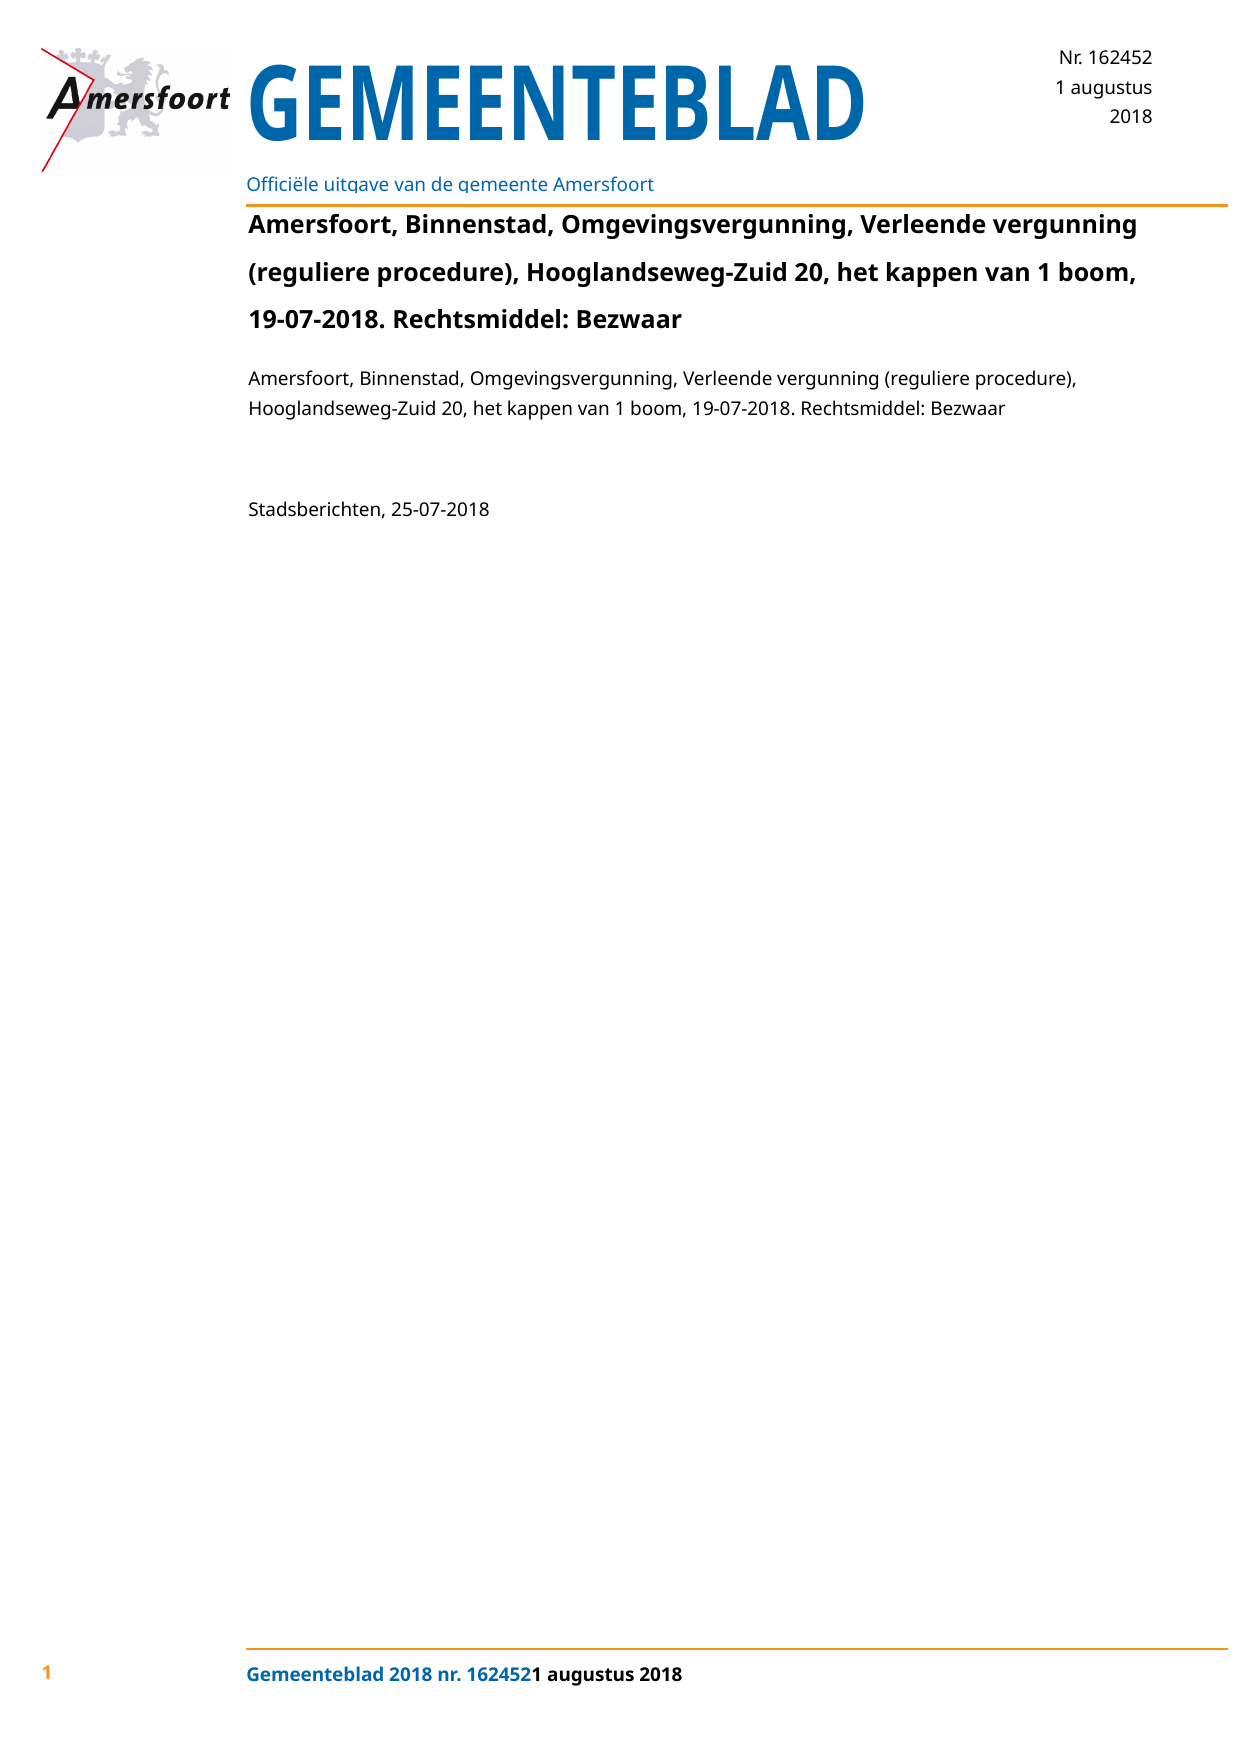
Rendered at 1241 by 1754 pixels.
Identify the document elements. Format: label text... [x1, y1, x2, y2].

text Stadsberichten, 25-07-2018 [248, 496, 1152, 522]
text Amersfoort, Binnenstad, Omgevingsvergunning, Verleende vergunning (reguliere procedure), Hooglandseweg-Zuid 20, het kappen van 1 boom, 19-07-2018. Rechtsmiddel: Bezwaar [248, 366, 1152, 421]
text Amersfoort, Binnenstad, Omgevingsvergunning, Verleende vergunning (reguliere procedure), Hooglandseweg-Zuid 20, het kappen van 1 boom, 19-07-2018. Rechtsmiddel: Bezwaar [248, 207, 1152, 336]
picture [41, 47, 231, 172]
